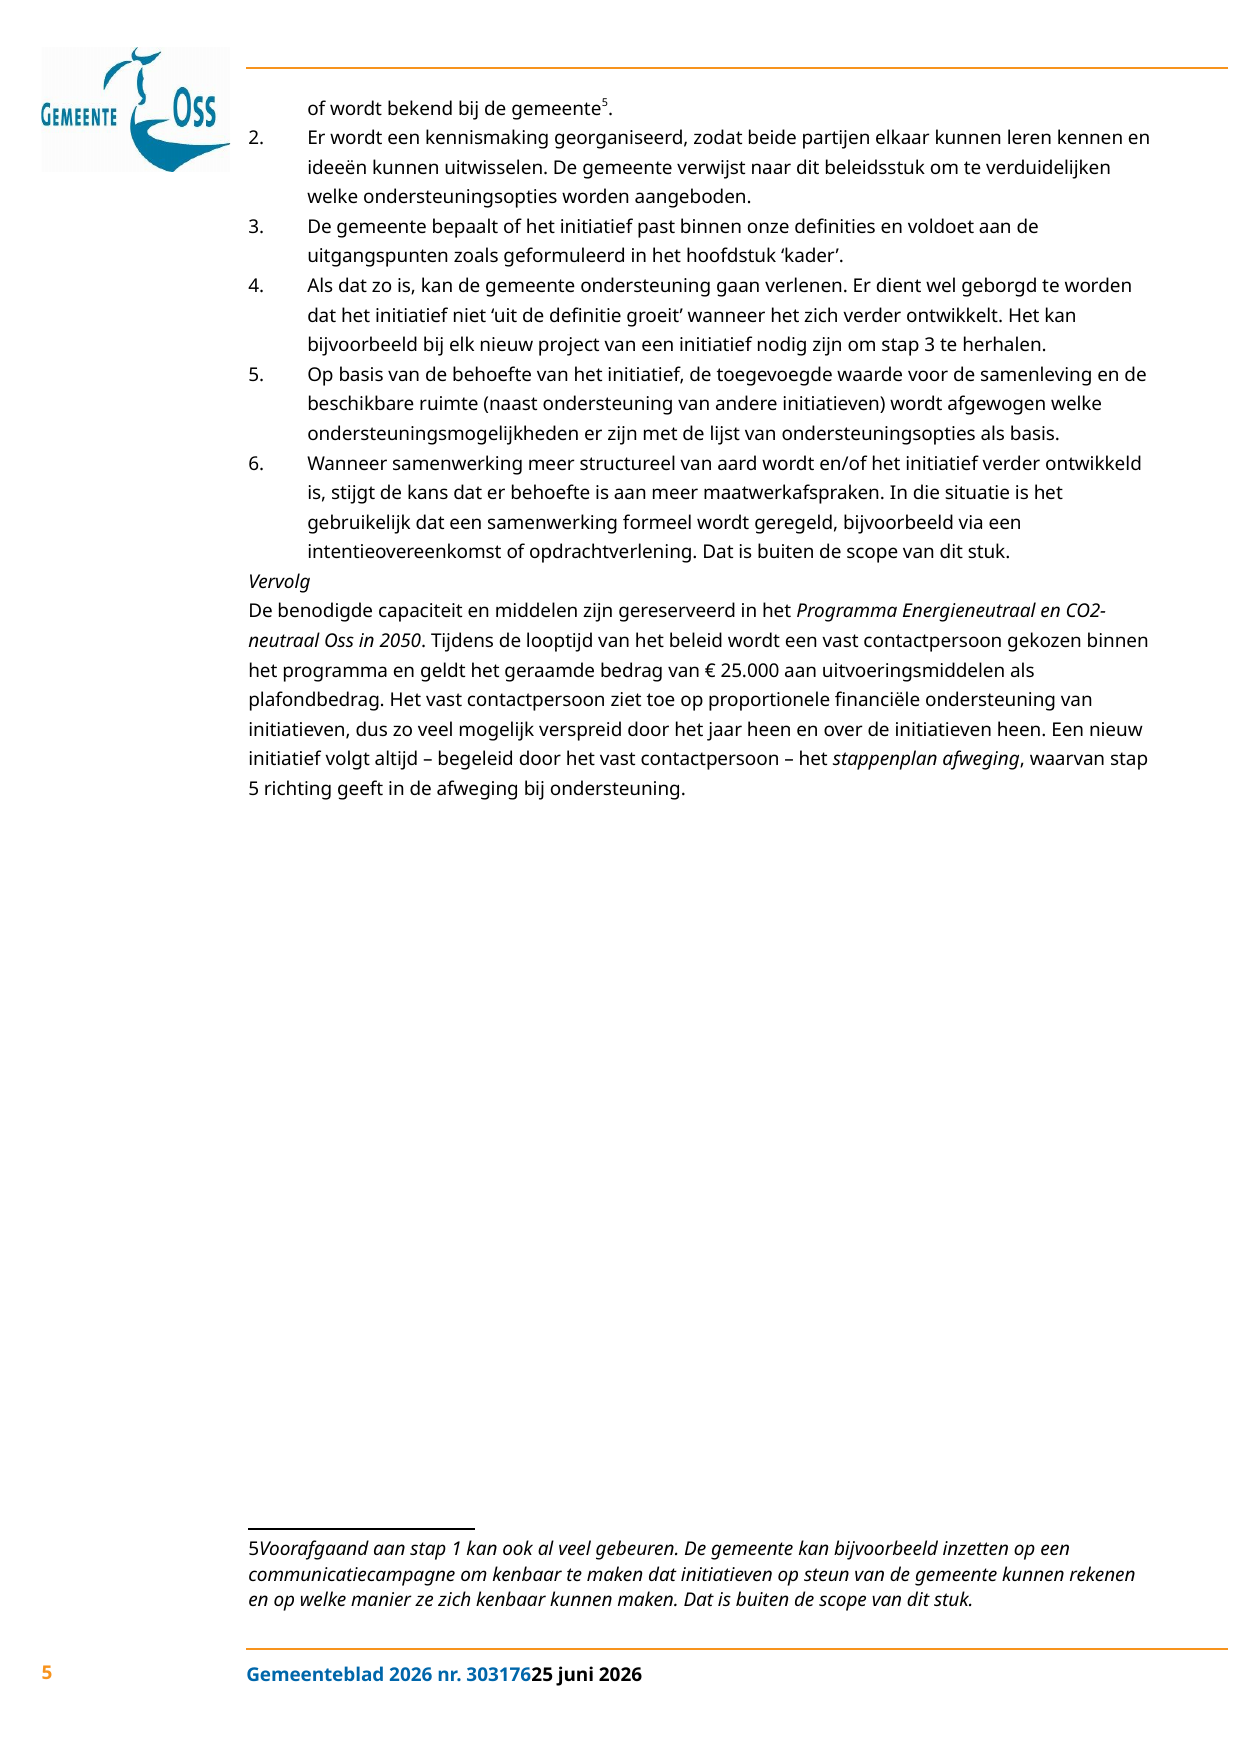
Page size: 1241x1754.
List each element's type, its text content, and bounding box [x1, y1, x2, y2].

list Voorafgaand aan stap 1 kan ook al veel gebeuren. De gemeente kan bijvoorbeeld inzetten op een communicatiecampagne om kenbaar te maken dat initiatieven op steun van de gemeente kunnen rekenen en op welke manier ze zich kenbaar kunnen maken. Dat is buiten de scope van dit stuk. [248, 1535, 1152, 1612]
picture [41, 47, 231, 172]
list Er wordt een kennismaking georganiseerd, zodat beide partijen elkaar kunnen leren kennen en ideeën kunnen uitwisselen. De gemeente verwijst naar dit beleidsstuk om te verduidelijken welke ondersteuningsopties worden aangeboden. [248, 124, 1152, 209]
list Als dat zo is, kan de gemeente ondersteuning gaan verlenen. Er dient wel geborgd te worden dat het initiatief niet ‘uit de definitie groeit’ wanneer het zich verder ontwikkelt. Het kan bijvoorbeeld bij elk nieuw project van een initiatief nodig zijn om stap 3 te herhalen. [248, 272, 1152, 357]
list De gemeente bepaalt of het initiatief past binnen onze definities en voldoet aan de uitgangspunten zoals geformuleerd in het hoofdstuk ‘kader’. [248, 213, 1152, 268]
text De benodigde capaciteit en middelen zijn gereserveerd in het Programma Energieneutraal en CO2-neutraal Oss in 2050. Tijdens de looptijd van het beleid wordt een vast contactpersoon gekozen binnen het programma en geldt het geraamde bedrag van € 25.000 aan uitvoeringsmiddelen als plafondbedrag. Het vast contactpersoon ziet toe op proportionele financiële ondersteuning van initiatieven, dus zo veel mogelijk verspreid door het jaar heen en over de initiatieven heen. Een nieuw initiatief volgt altijd – begeleid door het vast contactpersoon – het stappenplan afweging, waarvan stap 5 richting geeft in de afweging bij ondersteuning. [248, 598, 1152, 801]
list Wanneer samenwerking meer structureel van aard wordt en/of het initiatief verder ontwikkeld is, stijgt de kans dat er behoefte is aan meer maatwerkafspraken. In die situatie is het gebruikelijk dat een samenwerking formeel wordt geregeld, bijvoorbeeld via een intentieovereenkomst of opdrachtverlening. Dat is buiten de scope van dit stuk. [248, 450, 1152, 564]
list of wordt bekend bij de gemeente. [248, 95, 1152, 121]
text Vervolg [248, 568, 1152, 594]
list Op basis van de behoefte van het initiatief, de toegevoegde waarde voor de samenleving en de beschikbare ruimte (naast ondersteuning van andere initiatieven) wordt afgewogen welke ondersteuningsmogelijkheden er zijn met de lijst van ondersteuningsopties als basis. [248, 361, 1152, 446]
